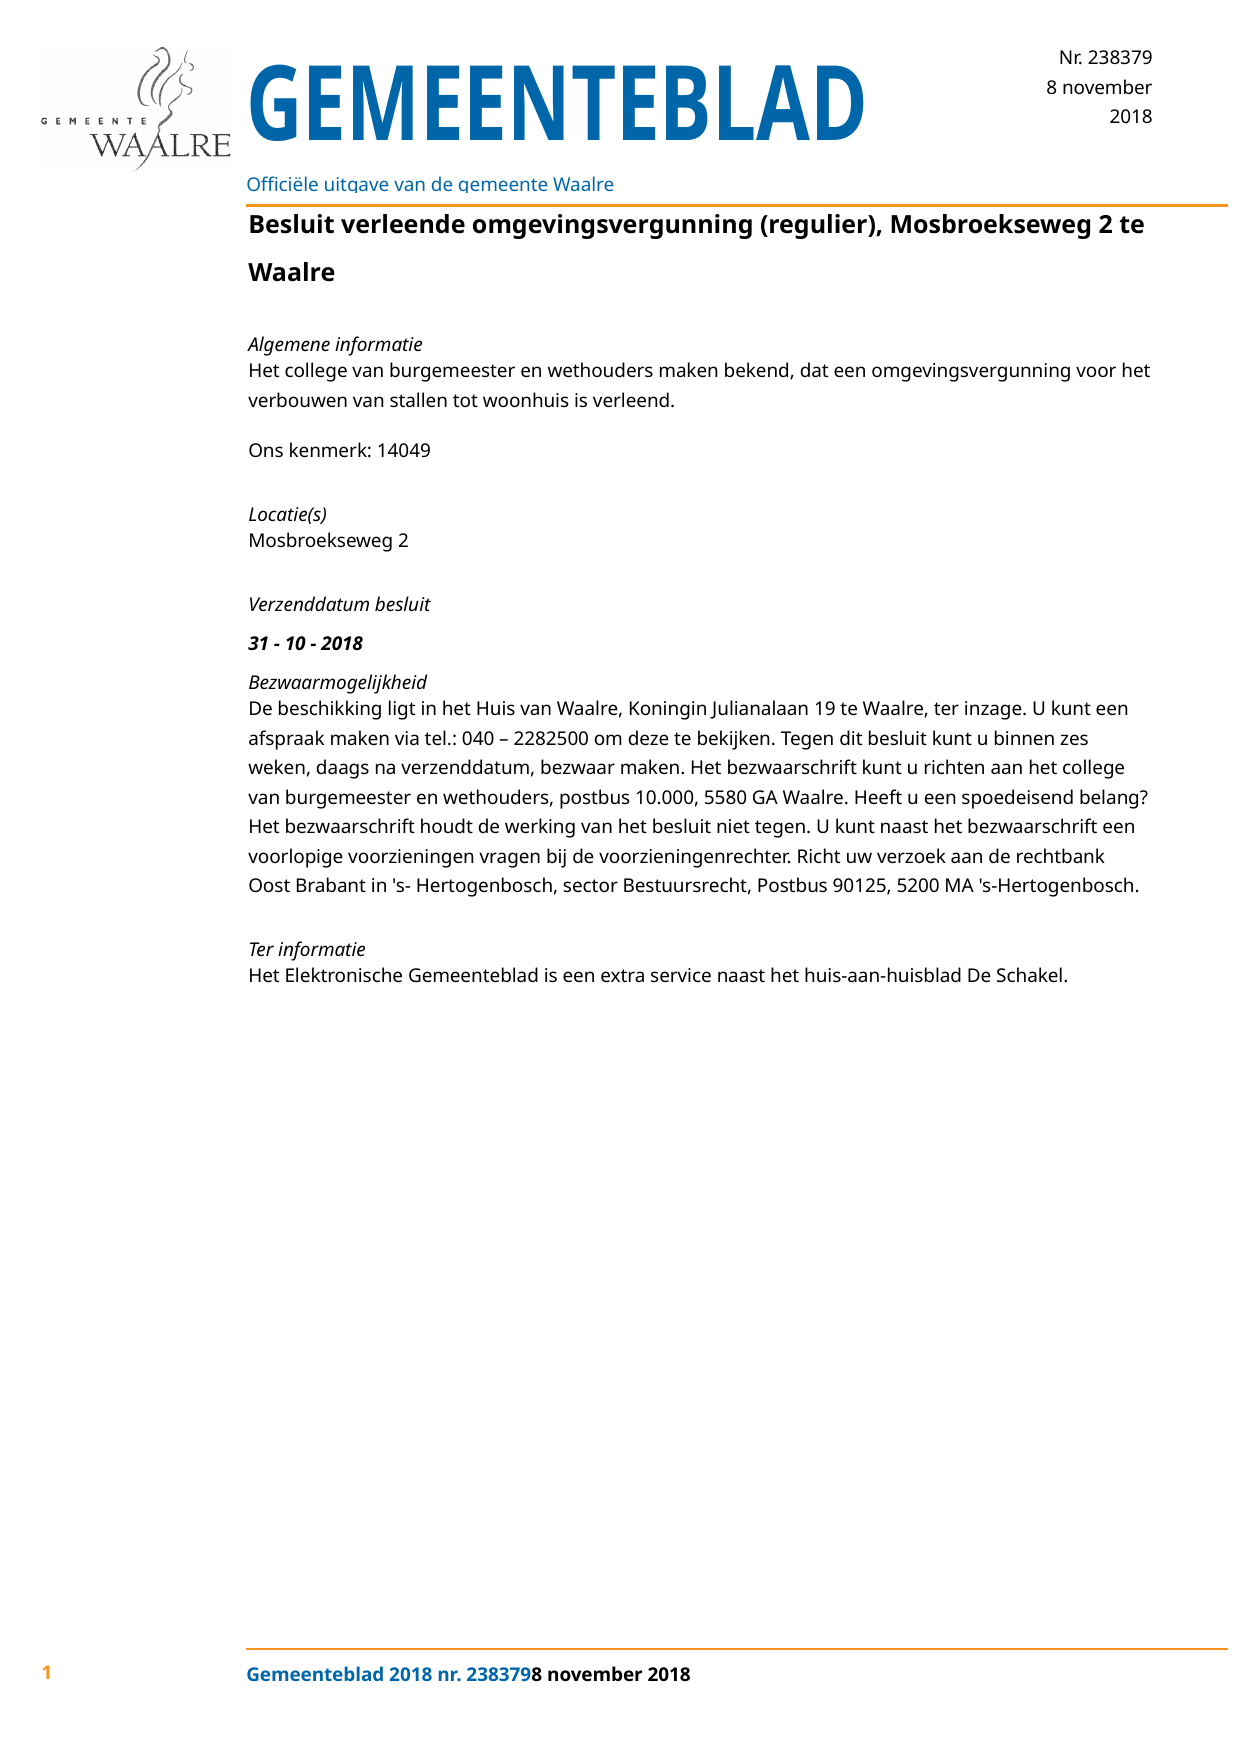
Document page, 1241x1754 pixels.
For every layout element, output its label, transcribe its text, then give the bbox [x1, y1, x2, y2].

text 31 - 10 - 2018 [248, 630, 1152, 656]
text Het Elektronische Gemeenteblad is een extra service naast het huis-aan-huisblad De Schakel. [248, 962, 1152, 988]
text Het college van burgemeester en wethouders maken bekend, dat een omgevingsvergunning voor het verbouwen van stallen tot woonhuis is verleend. [248, 357, 1152, 412]
text Bezwaarmogelijkheid [248, 669, 1152, 695]
text Mosbroekseweg 2 [248, 527, 1152, 553]
text Ons kenmerk: 14049 [248, 437, 1152, 463]
text Locatie(s) [248, 501, 1152, 527]
text Ter informatie [248, 937, 1152, 962]
picture [41, 47, 231, 172]
text De beschikking ligt in het Huis van Waalre, Koningin Julianalaan 19 te Waalre, ter inzage. U kunt een afspraak maken via tel.: 040 – 2282500 om deze te bekijken. Tegen dit besluit kunt u binnen zes weken, daags na verzenddatum, bezwaar maken. Het bezwaarschrift kunt u richten aan het college van burgemeester en wethouders, postbus 10.000, 5580 GA Waalre. Heeft u een spoedeisend belang? Het bezwaarschrift houdt de werking van het besluit niet tegen. U kunt naast het bezwaarschrift een voorlopige voorzieningen vragen bij de voorzieningenrechter. Richt uw verzoek aan de rechtbank Oost Brabant in 's- Hertogenbosch, sector Bestuursrecht, Postbus 90125, 5200 MA 's-Hertogenbosch. [248, 695, 1152, 898]
text Verzenddatum besluit [248, 591, 1152, 617]
text Besluit verleende omgevingsvergunning (regulier), Mosbroekseweg 2 te Waalre [248, 207, 1152, 288]
text Algemene informatie [248, 331, 1152, 357]
